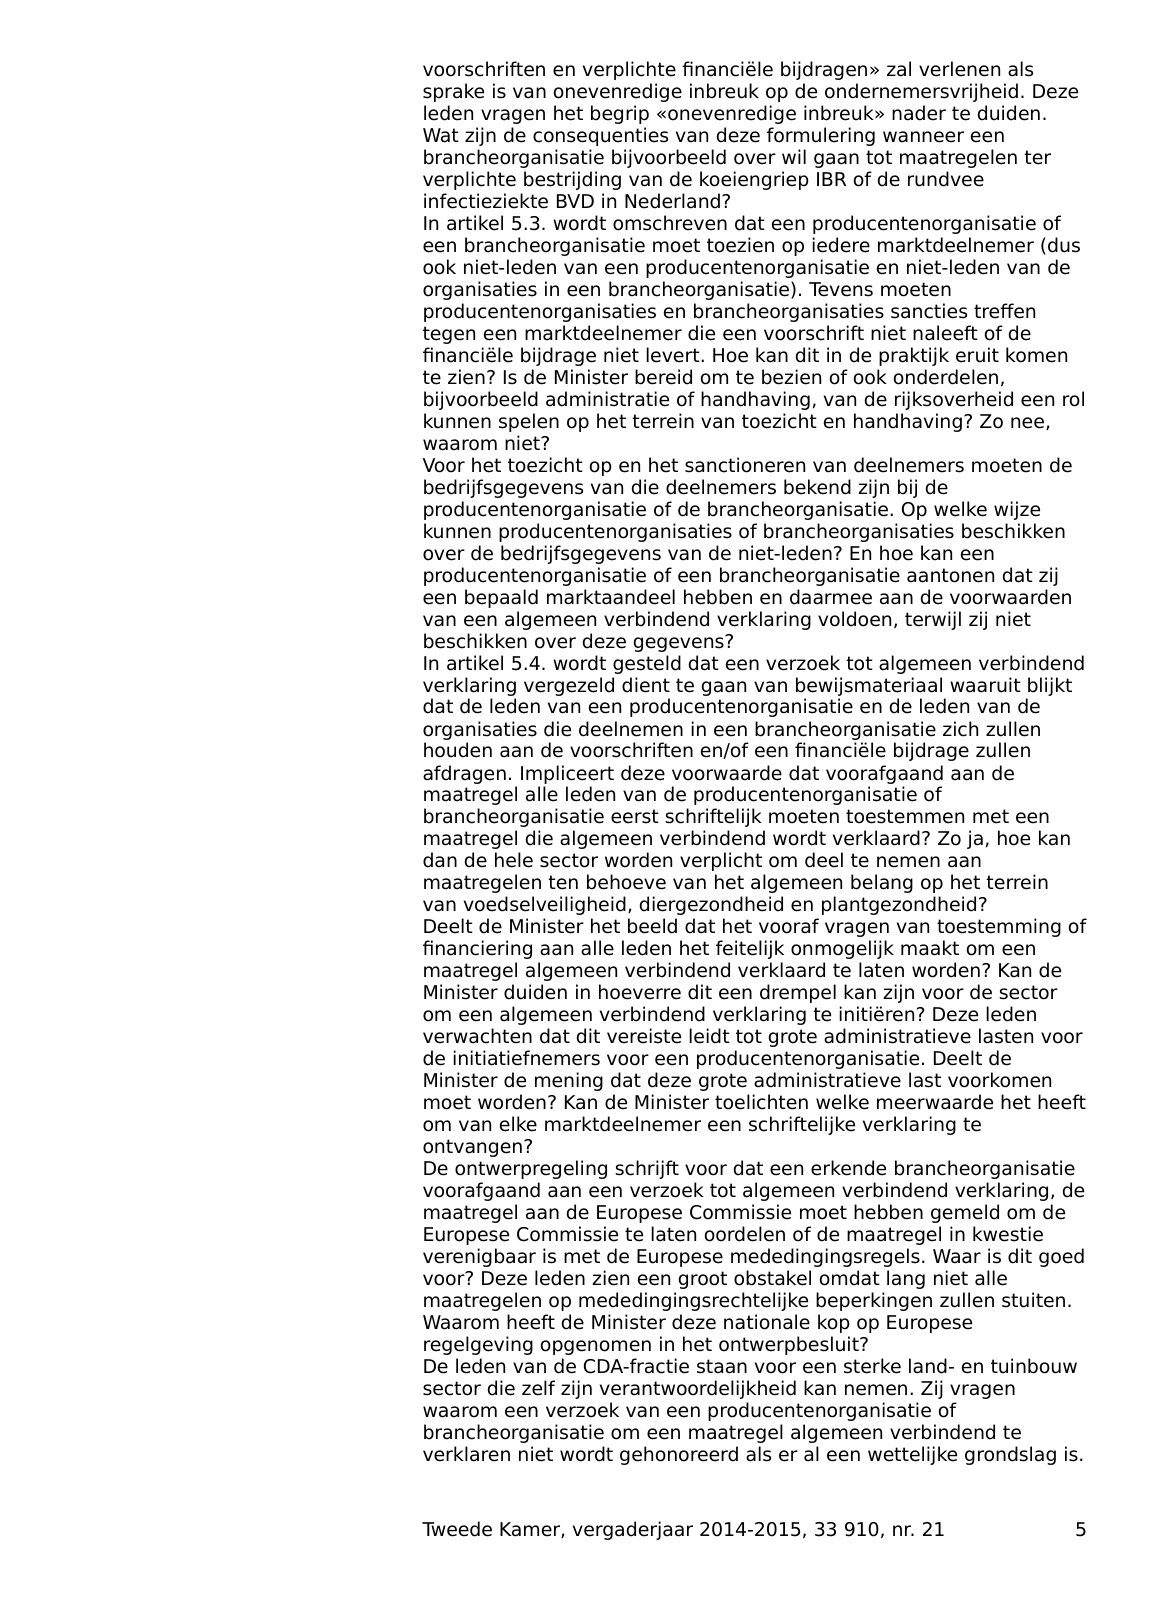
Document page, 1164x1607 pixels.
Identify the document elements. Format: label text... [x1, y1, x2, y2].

text De ontwerpregeling schrijft voor dat een erkende brancheorganisatie voorafgaand aan een verzoek tot algemeen verbindend verklaring, de maatregel aan de Europese Commissie moet hebben gemeld om de Europese Commissie te laten oordelen of de maatregel in kwestie verenigbaar is met de Europese mededingingsregels. Waar is dit goed voor? Deze leden zien een groot obstakel omdat lang niet alle maatregelen op mededingingsrechtelijke beperkingen zullen stuiten. Waarom heeft de Minister deze nationale kop op Europese regelgeving opgenomen in het ontwerpbesluit? [422, 1158, 1087, 1356]
text Voor het toezicht op en het sanctioneren van deelnemers moeten de bedrijfsgegevens van die deelnemers bekend zijn bij de producentenorganisatie of de brancheorganisatie. Op welke wijze kunnen producentenorganisaties of brancheorganisaties beschikken over de bedrijfsgegevens van de niet-leden? En hoe kan een producentenorganisatie of een brancheorganisatie aantonen dat zij een bepaald marktaandeel hebben en daarmee aan de voorwaarden van een algemeen verbindend verklaring voldoen, terwijl zij niet beschikken over deze gegevens? [422, 455, 1087, 652]
text Deelt de Minister het beeld dat het vooraf vragen van toestemming of financiering aan alle leden het feitelijk onmogelijk maakt om een maatregel algemeen verbindend verklaard te laten worden? Kan de Minister duiden in hoeverre dit een drempel kan zijn voor de sector om een algemeen verbindend verklaring te initiëren? Deze leden verwachten dat dit vereiste leidt tot grote administratieve lasten voor de initiatiefnemers voor een producentenorganisatie. Deelt de Minister de mening dat deze grote administratieve last voorkomen moet worden? Kan de Minister toelichten welke meerwaarde het heeft om van elke marktdeelnemer een schriftelijke verklaring te ontvangen? [422, 916, 1087, 1158]
text In artikel 5.3. wordt omschreven dat een producentenorganisatie of een brancheorganisatie moet toezien op iedere marktdeelnemer (dus ook niet-leden van een producentenorganisatie en niet-leden van de organisaties in een brancheorganisatie). Tevens moeten producentenorganisaties en brancheorganisaties sancties treffen tegen een marktdeelnemer die een voorschrift niet naleeft of de financiële bijdrage niet levert. Hoe kan dit in de praktijk eruit komen te zien? Is de Minister bereid om te bezien of ook onderdelen, bijvoorbeeld administratie of handhaving, van de rijksoverheid een rol kunnen spelen op het terrein van toezicht en handhaving? Zo nee, waarom niet? [422, 213, 1087, 455]
text In artikel 5.4. wordt gesteld dat een verzoek tot algemeen verbindend verklaring vergezeld dient te gaan van bewijsmateriaal waaruit blijkt dat de leden van een producentenorganisatie en de leden van de organisaties die deelnemen in een brancheorganisatie zich zullen houden aan de voorschriften en/of een financiële bijdrage zullen afdragen. Impliceert deze voorwaarde dat voorafgaand aan de maatregel alle leden van de producentenorganisatie of brancheorganisatie eerst schriftelijk moeten toestemmen met een maatregel die algemeen verbindend wordt verklaard? Zo ja, hoe kan dan de hele sector worden verplicht om deel te nemen aan maatregelen ten behoeve van het algemeen belang op het terrein van voedselveiligheid, diergezondheid en plantgezondheid? [422, 652, 1087, 916]
text De leden van de CDA-fractie staan voor een sterke land- en tuinbouw sector die zelf zijn verantwoordelijkheid kan nemen. Zij vragen waarom een verzoek van een producentenorganisatie of brancheorganisatie om een maatregel algemeen verbindend te verklaren niet wordt gehonoreerd als er al een wettelijke grondslag is. [422, 1356, 1087, 1466]
text voorschriften en verplichte financiële bijdragen» zal verlenen als sprake is van onevenredige inbreuk op de ondernemersvrijheid. Deze leden vragen het begrip «onevenredige inbreuk» nader te duiden. Wat zijn de consequenties van deze formulering wanneer een brancheorganisatie bijvoorbeeld over wil gaan tot maatregelen ter verplichte bestrijding van de koeiengriep IBR of de rundvee infectieziekte BVD in Nederland? [422, 59, 1087, 213]
